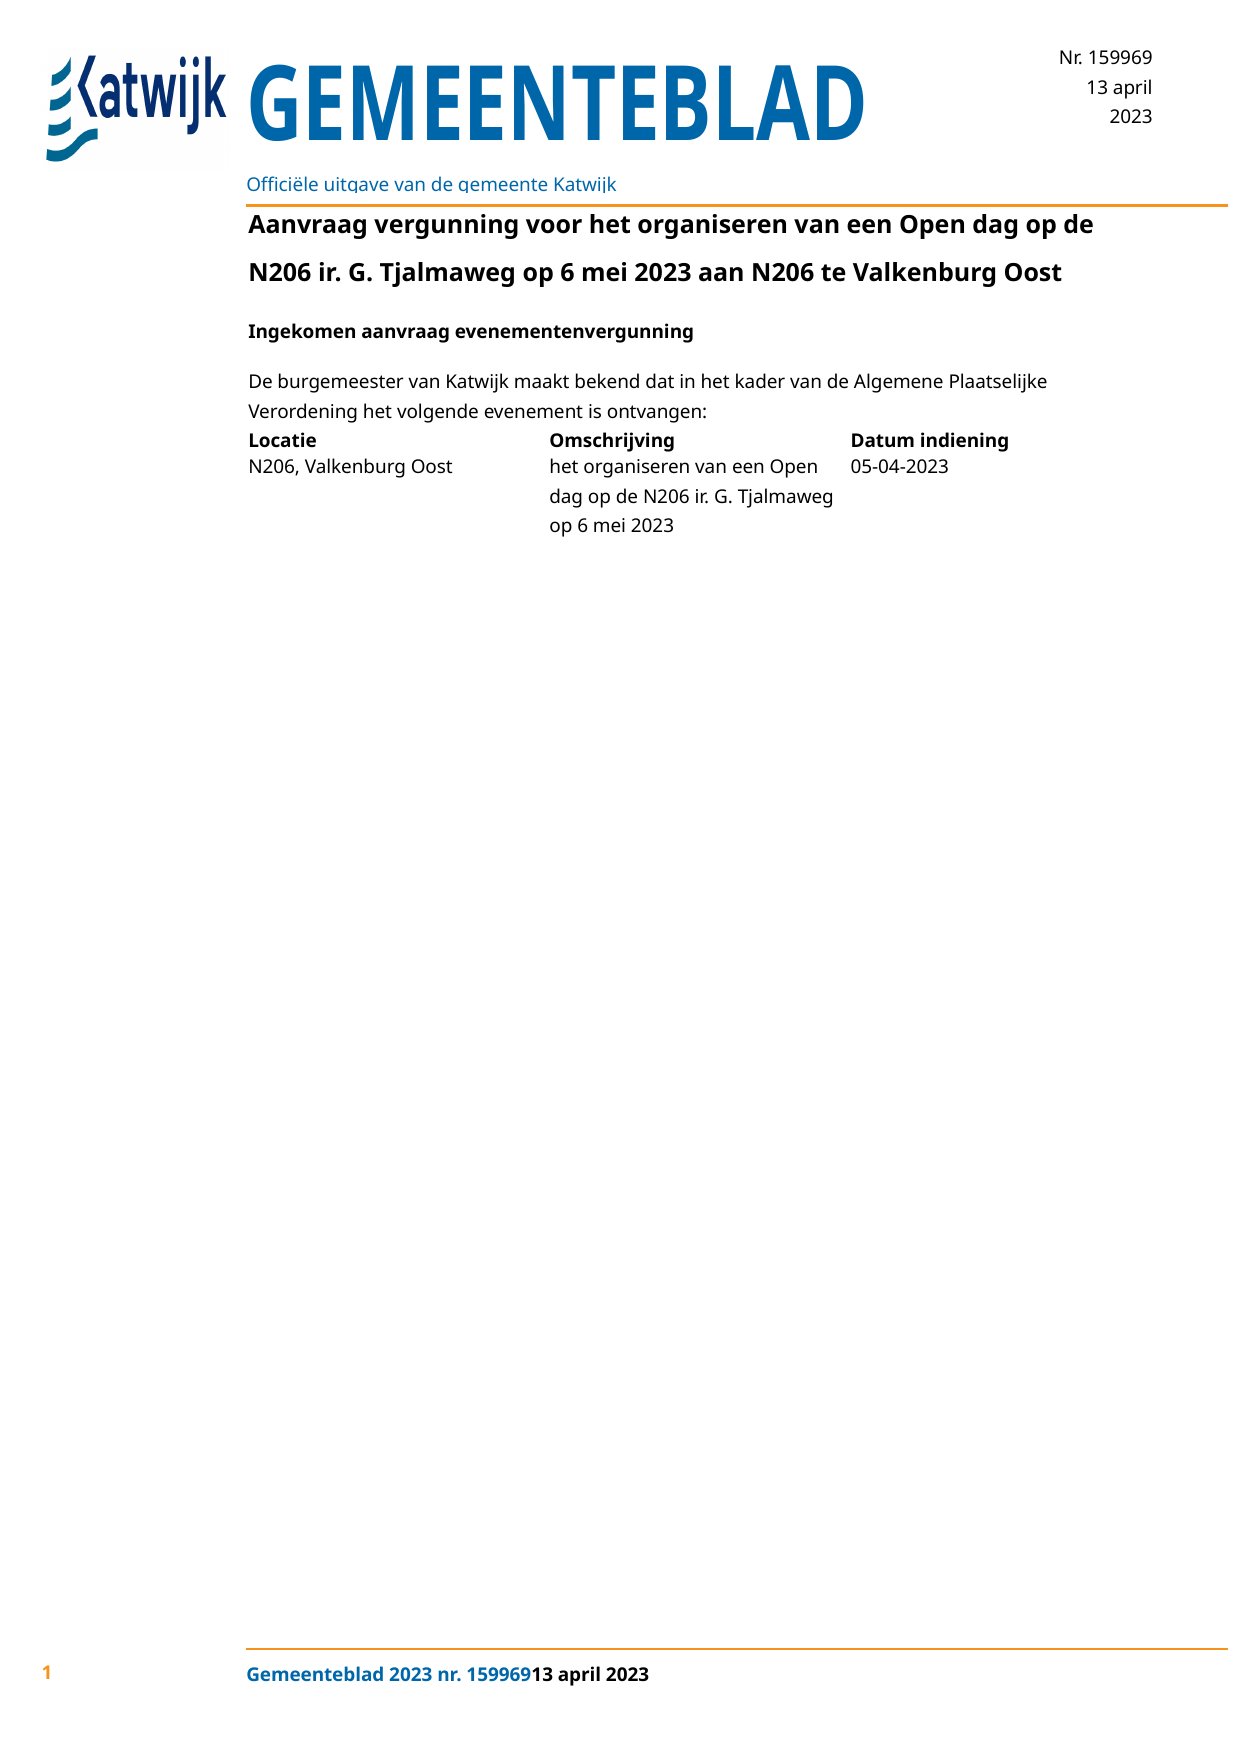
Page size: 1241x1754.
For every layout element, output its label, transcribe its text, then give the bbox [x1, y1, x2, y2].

text De burgemeester van Katwijk maakt bekend dat in het kader van de Algemene Plaatselijke Verordening het volgende evenement is ontvangen: [248, 368, 1152, 424]
table_cell N206, Valkenburg Oost [248, 453, 549, 538]
table_header Omschrijving [549, 428, 850, 453]
table_header Datum indiening [850, 428, 1152, 453]
table_header Locatie [248, 428, 549, 453]
table_cell 05-04-2023 [850, 453, 1152, 538]
table_cell het organiseren van een Open dag op de N206 ir. G. Tjalmaweg op 6 mei 2023 [549, 453, 850, 538]
text Ingekomen aanvraag evenementenvergunning [248, 318, 1152, 344]
text Aanvraag vergunning voor het organiseren van een Open dag op de N206 ir. G. Tjalmaweg op 6 mei 2023 aan N206 te Valkenburg Oost [248, 207, 1152, 288]
picture [41, 47, 231, 172]
